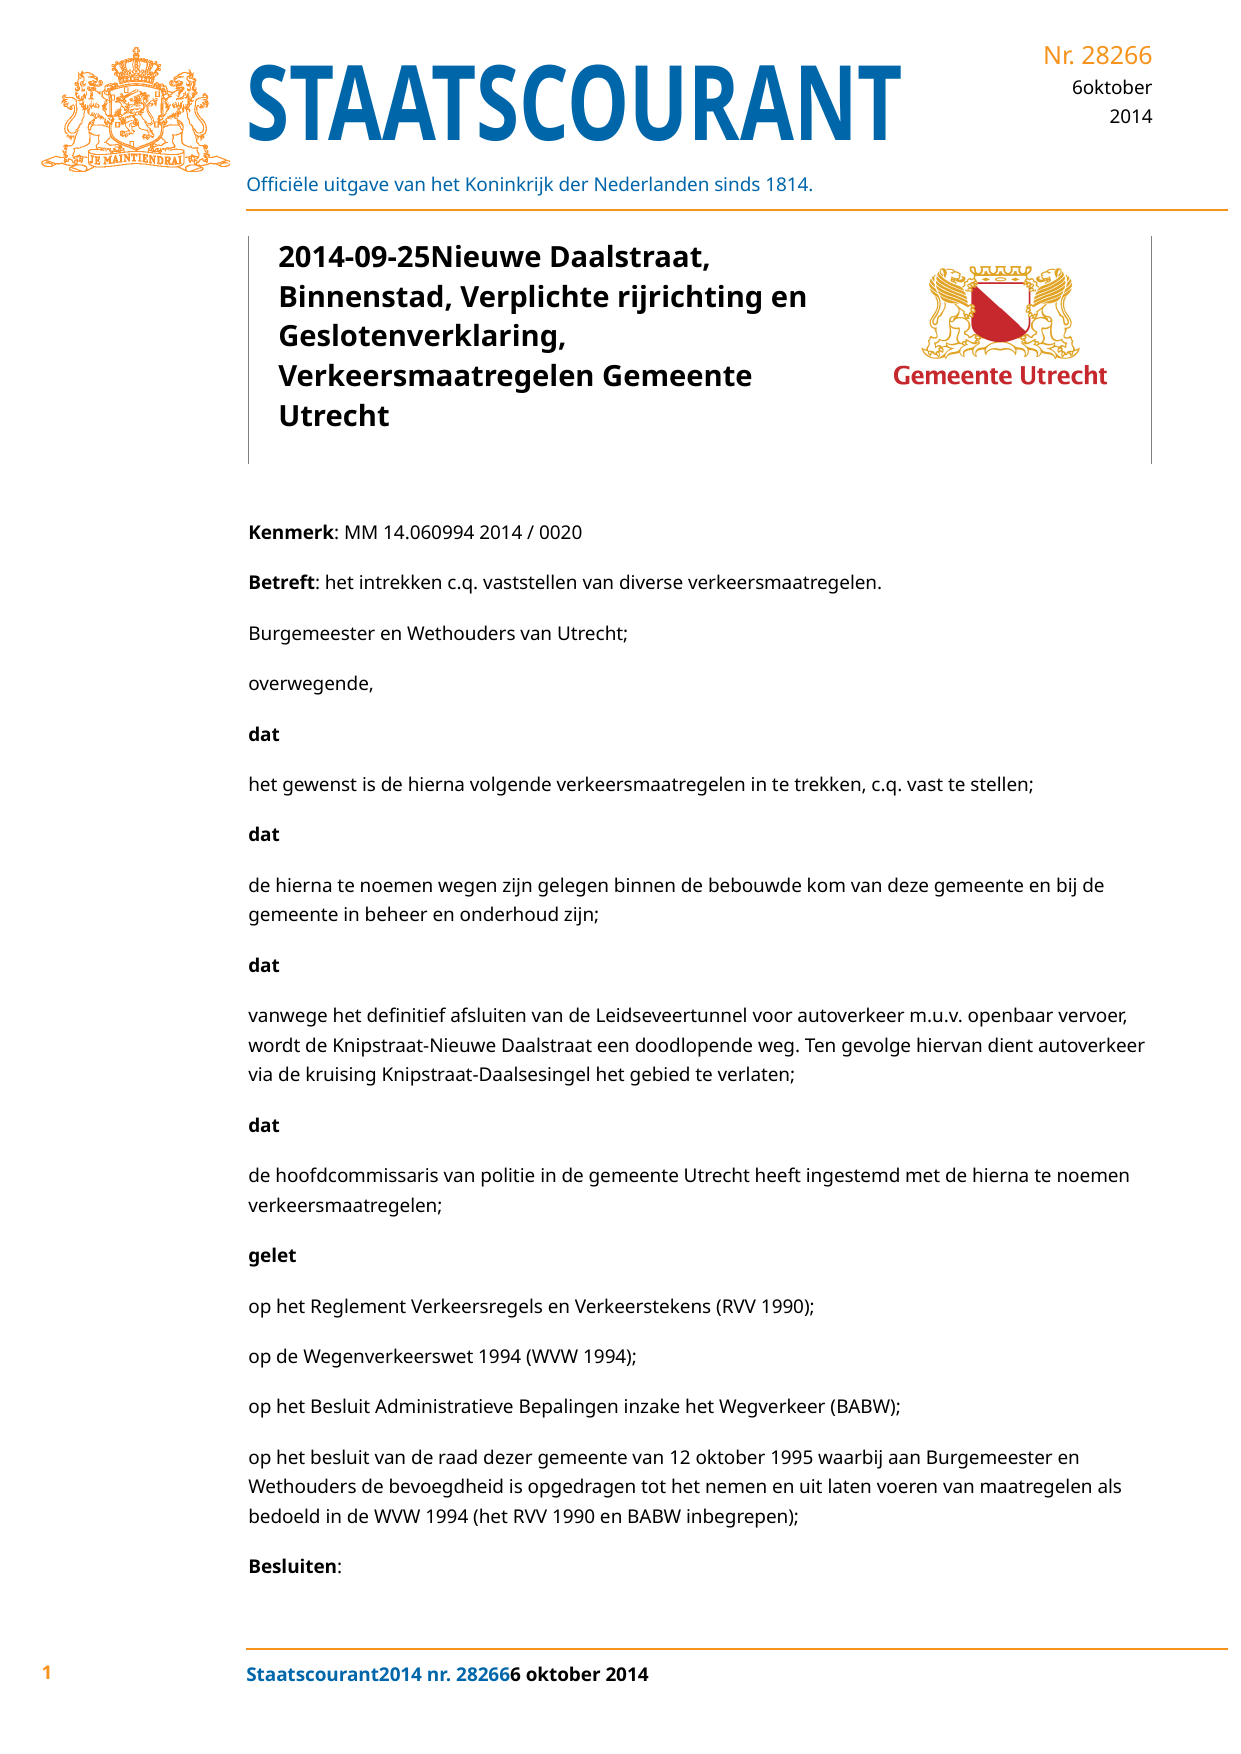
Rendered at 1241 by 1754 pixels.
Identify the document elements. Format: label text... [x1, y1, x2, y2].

text Kenmerk: MM 14.060994 2014 / 0020 [248, 519, 1152, 545]
text op de Wegenverkeerswet 1994 (WVW 1994); [248, 1343, 1152, 1369]
text op het besluit van de raad dezer gemeente van 12 oktober 1995 waarbij aan Burgemeester en Wethouders de bevoegdheid is opgedragen tot het nemen en uit laten voeren van maatregelen als bedoeld in de WVW 1994 (het RVV 1990 en BABW inbegrepen); [248, 1444, 1152, 1529]
text de hierna te noemen wegen zijn gelegen binnen de bebouwde kom van deze gemeente en bij de gemeente in beheer en onderhoud zijn; [248, 872, 1152, 927]
text dat [248, 1112, 1152, 1138]
table_header [850, 236, 1151, 464]
text gelet [248, 1242, 1152, 1268]
text overwegende, [248, 670, 1152, 696]
text het gewenst is de hierna volgende verkeersmaatregelen in te trekken, c.q. vast te stellen; [248, 771, 1152, 797]
text vanwege het definitief afsluiten van de Leidseveertunnel voor autoverkeer m.u.v. openbaar vervoer, wordt de Knipstraat-Nieuwe Daalstraat een doodlopende weg. Ten gevolge hiervan dient autoverkeer via de kruising Knipstraat-Daalsesingel het gebied te verlaten; [248, 1002, 1152, 1087]
text Burgemeester en Wethouders van Utrecht; [248, 620, 1152, 646]
text Betreft: het intrekken c.q. vaststellen van diverse verkeersmaatregelen. [248, 569, 1152, 595]
table_header 2014-09-25Nieuwe Daalstraat, Binnenstad, Verplichte rijrichting en Geslotenverklaring, Verkeersmaatregelen Gemeente Utrecht [249, 236, 850, 464]
text de hoofdcommissaris van politie in de gemeente Utrecht heeft ingestemd met de hierna te noemen verkeersmaatregelen; [248, 1162, 1152, 1218]
text op het Besluit Administratieve Bepalingen inzake het Wegverkeer (BABW); [248, 1394, 1152, 1419]
text Besluiten: [248, 1554, 1152, 1579]
text dat [248, 721, 1152, 746]
picture [882, 236, 1119, 414]
text dat [248, 822, 1152, 847]
text op het Reglement Verkeersregels en Verkeerstekens (RVV 1990); [248, 1293, 1152, 1318]
text dat [248, 952, 1152, 978]
picture [41, 47, 231, 172]
